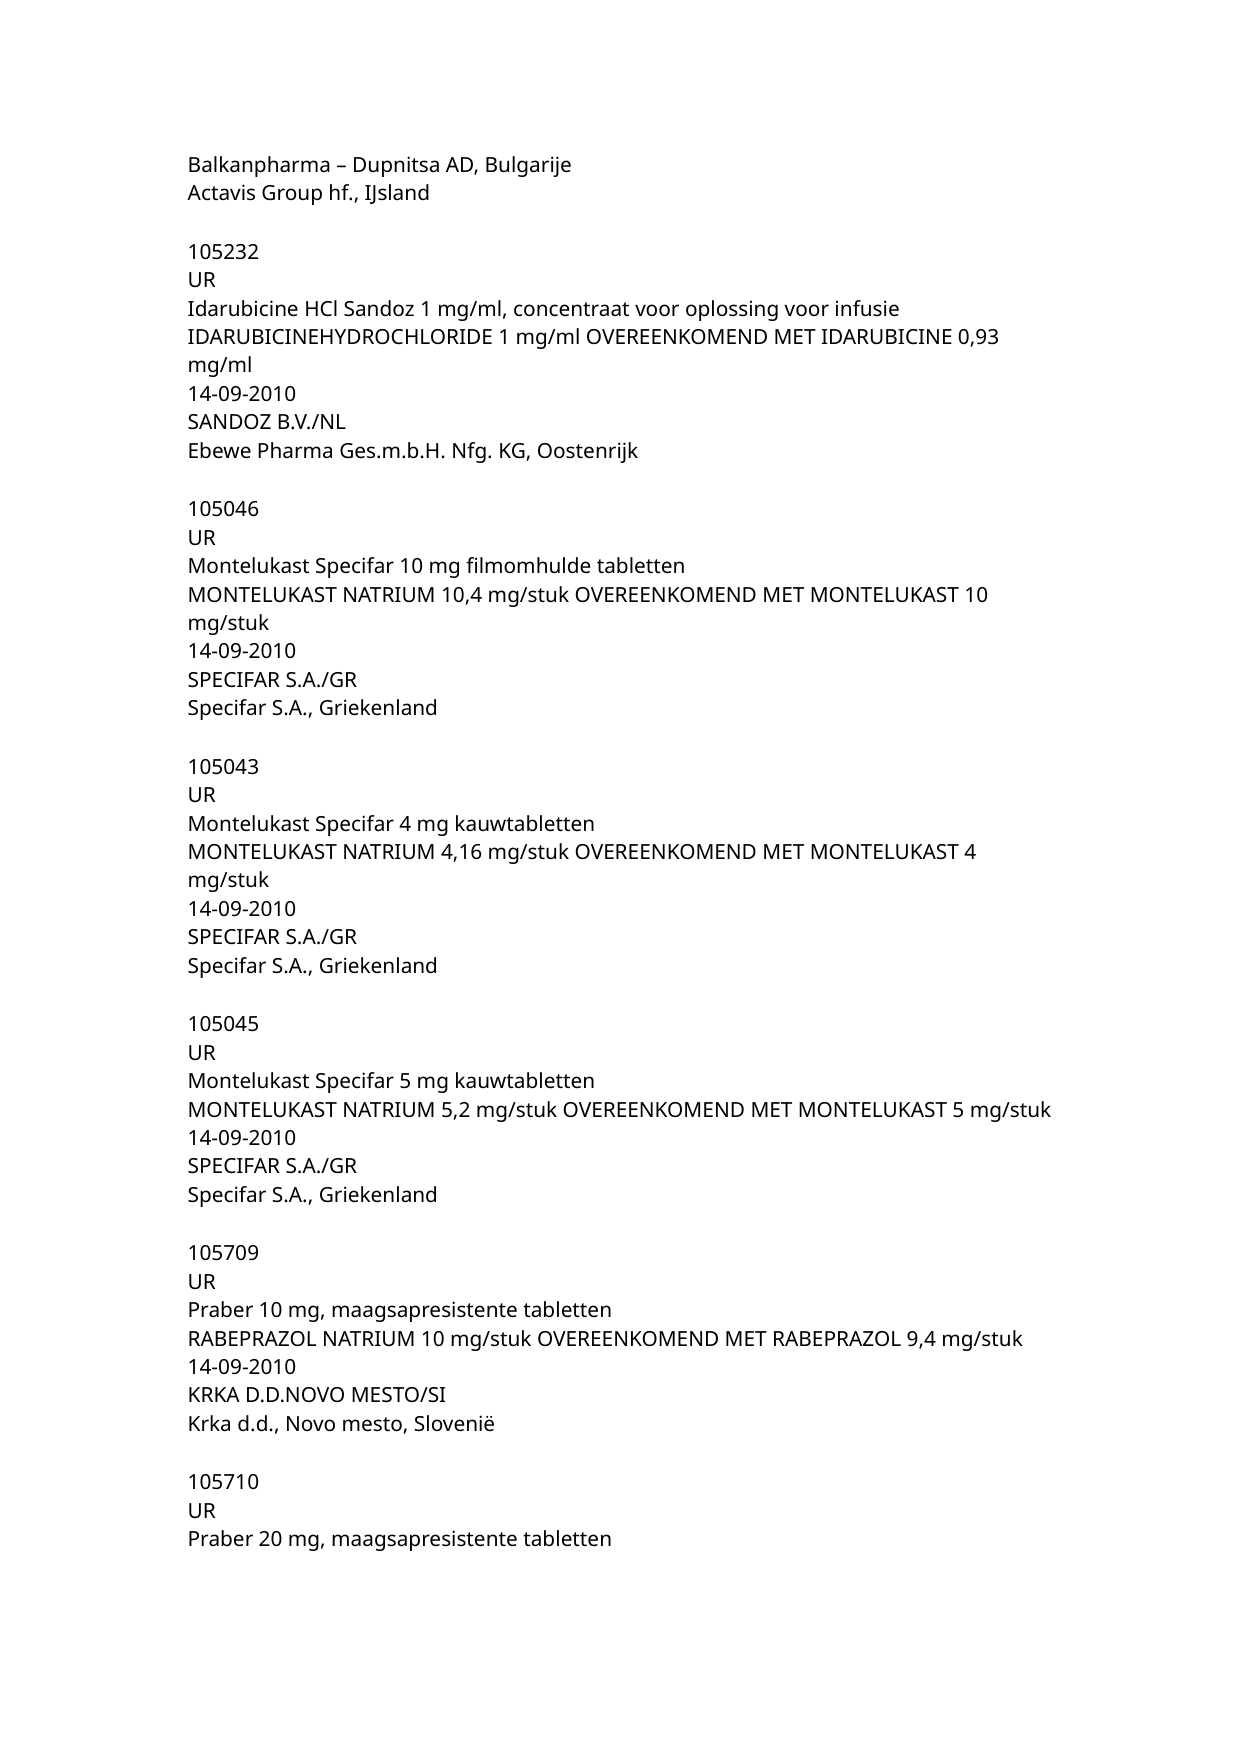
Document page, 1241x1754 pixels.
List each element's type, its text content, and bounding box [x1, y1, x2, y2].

text Actavis Group hf., IJsland [187, 178, 1053, 207]
text 14-09-2010 [187, 379, 1053, 407]
text 105046 [187, 494, 1053, 523]
text Specifar S.A., Griekenland [187, 693, 1053, 722]
text UR [187, 780, 1053, 809]
text 105045 [187, 1009, 1053, 1038]
text Montelukast Specifar 10 mg filmomhulde tabletten [187, 551, 1053, 580]
text 105710 [187, 1467, 1053, 1496]
text UR [187, 1267, 1053, 1295]
text Balkanpharma – Dupnitsa AD, Bulgarije [187, 150, 1053, 178]
text Praber 10 mg, maagsapresistente tabletten [187, 1295, 1053, 1324]
text UR [187, 265, 1053, 294]
text UR [187, 523, 1053, 551]
text SPECIFAR S.A./GR [187, 1152, 1053, 1180]
text Specifar S.A., Griekenland [187, 951, 1053, 979]
text SPECIFAR S.A./GR [187, 665, 1053, 693]
text MONTELUKAST NATRIUM 10,4 mg/stuk OVEREENKOMEND MET MONTELUKAST 10 mg/stuk [187, 580, 1053, 637]
text 105709 [187, 1238, 1053, 1267]
text 105232 [187, 237, 1053, 265]
text Montelukast Specifar 5 mg kauwtabletten [187, 1066, 1053, 1095]
text Idarubicine HCl Sandoz 1 mg/ml, concentraat voor oplossing voor infusie [187, 294, 1053, 322]
text SPECIFAR S.A./GR [187, 922, 1053, 951]
text Krka d.d., Novo mesto, Slovenië [187, 1409, 1053, 1437]
text KRKA D.D.NOVO MESTO/SI [187, 1381, 1053, 1409]
text Praber 20 mg, maagsapresistente tabletten [187, 1524, 1053, 1553]
text 14-09-2010 [187, 1123, 1053, 1152]
text 14-09-2010 [187, 637, 1053, 665]
text 14-09-2010 [187, 1352, 1053, 1381]
text Ebewe Pharma Ges.m.b.H. Nfg. KG, Oostenrijk [187, 436, 1053, 464]
text IDARUBICINEHYDROCHLORIDE 1 mg/ml OVEREENKOMEND MET IDARUBICINE 0,93 mg/ml [187, 322, 1053, 379]
text MONTELUKAST NATRIUM 5,2 mg/stuk OVEREENKOMEND MET MONTELUKAST 5 mg/stuk [187, 1095, 1053, 1123]
text SANDOZ B.V./NL [187, 407, 1053, 436]
text UR [187, 1038, 1053, 1066]
text Montelukast Specifar 4 mg kauwtabletten [187, 809, 1053, 837]
text MONTELUKAST NATRIUM 4,16 mg/stuk OVEREENKOMEND MET MONTELUKAST 4 mg/stuk [187, 837, 1053, 894]
text UR [187, 1496, 1053, 1524]
text RABEPRAZOL NATRIUM 10 mg/stuk OVEREENKOMEND MET RABEPRAZOL 9,4 mg/stuk [187, 1324, 1053, 1352]
text Specifar S.A., Griekenland [187, 1180, 1053, 1208]
text 105043 [187, 752, 1053, 780]
text 14-09-2010 [187, 894, 1053, 922]
